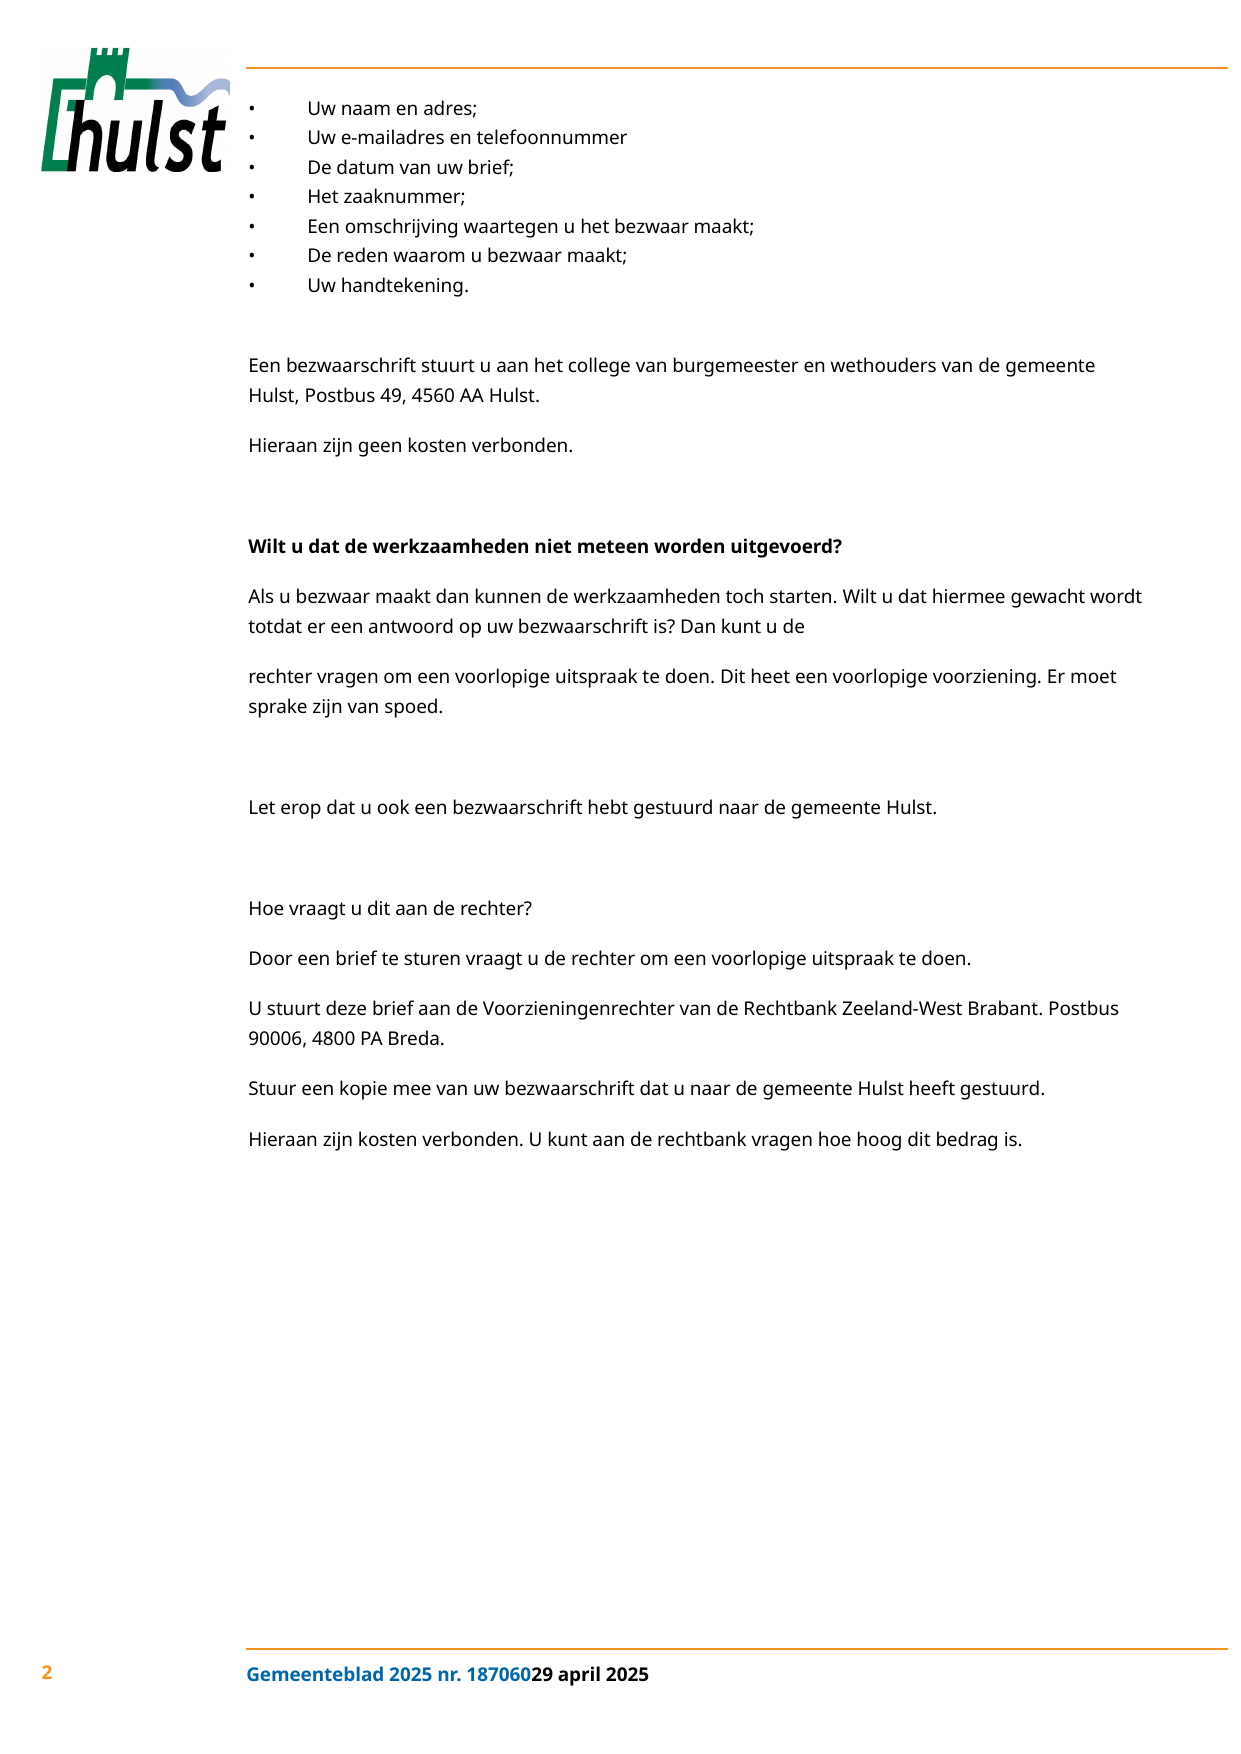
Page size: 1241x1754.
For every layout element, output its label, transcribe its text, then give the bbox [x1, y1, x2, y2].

text Hieraan zijn kosten verbonden. U kunt aan de rechtbank vragen hoe hoog dit bedrag is. [248, 1126, 1152, 1152]
picture [41, 47, 231, 172]
list De reden waarom u bezwaar maakt; [248, 243, 1152, 268]
list De datum van uw brief; [248, 154, 1152, 180]
text Hoe vraagt u dit aan de rechter? [248, 895, 1152, 921]
text Hieraan zijn geen kosten verbonden. [248, 432, 1152, 458]
text Let erop dat u ook een bezwaarschrift hebt gestuurd naar de gemeente Hulst. [248, 794, 1152, 820]
list Een omschrijving waartegen u het bezwaar maakt; [248, 213, 1152, 239]
list Uw naam en adres; [248, 95, 1152, 121]
list Het zaaknummer; [248, 183, 1152, 209]
text Wilt u dat de werkzaamheden niet meteen worden uitgevoerd? [248, 533, 1152, 559]
text Een bezwaarschrift stuurt u aan het college van burgemeester en wethouders van de gemeente Hulst, Postbus 49, 4560 AA Hulst. [248, 352, 1152, 408]
list Uw e-mailadres en telefoonnummer [248, 124, 1152, 150]
text Door een brief te sturen vraagt u de rechter om een voorlopige uitspraak te doen. [248, 945, 1152, 971]
text Als u bezwaar maakt dan kunnen de werkzaamheden toch starten. Wilt u dat hiermee gewacht wordt totdat er een antwoord op uw bezwaarschrift is? Dan kunt u de [248, 583, 1152, 639]
text Stuur een kopie mee van uw bezwaarschrift dat u naar de gemeente Hulst heeft gestuurd. [248, 1076, 1152, 1101]
text U stuurt deze brief aan de Voorzieningenrechter van de Rechtbank Zeeland-West Brabant. Postbus 90006, 4800 PA Breda. [248, 996, 1152, 1051]
text rechter vragen om een voorlopige uitspraak te doen. Dit heet een voorlopige voorziening. Er moet sprake zijn van spoed. [248, 663, 1152, 719]
list Uw handtekening. [248, 272, 1152, 298]
